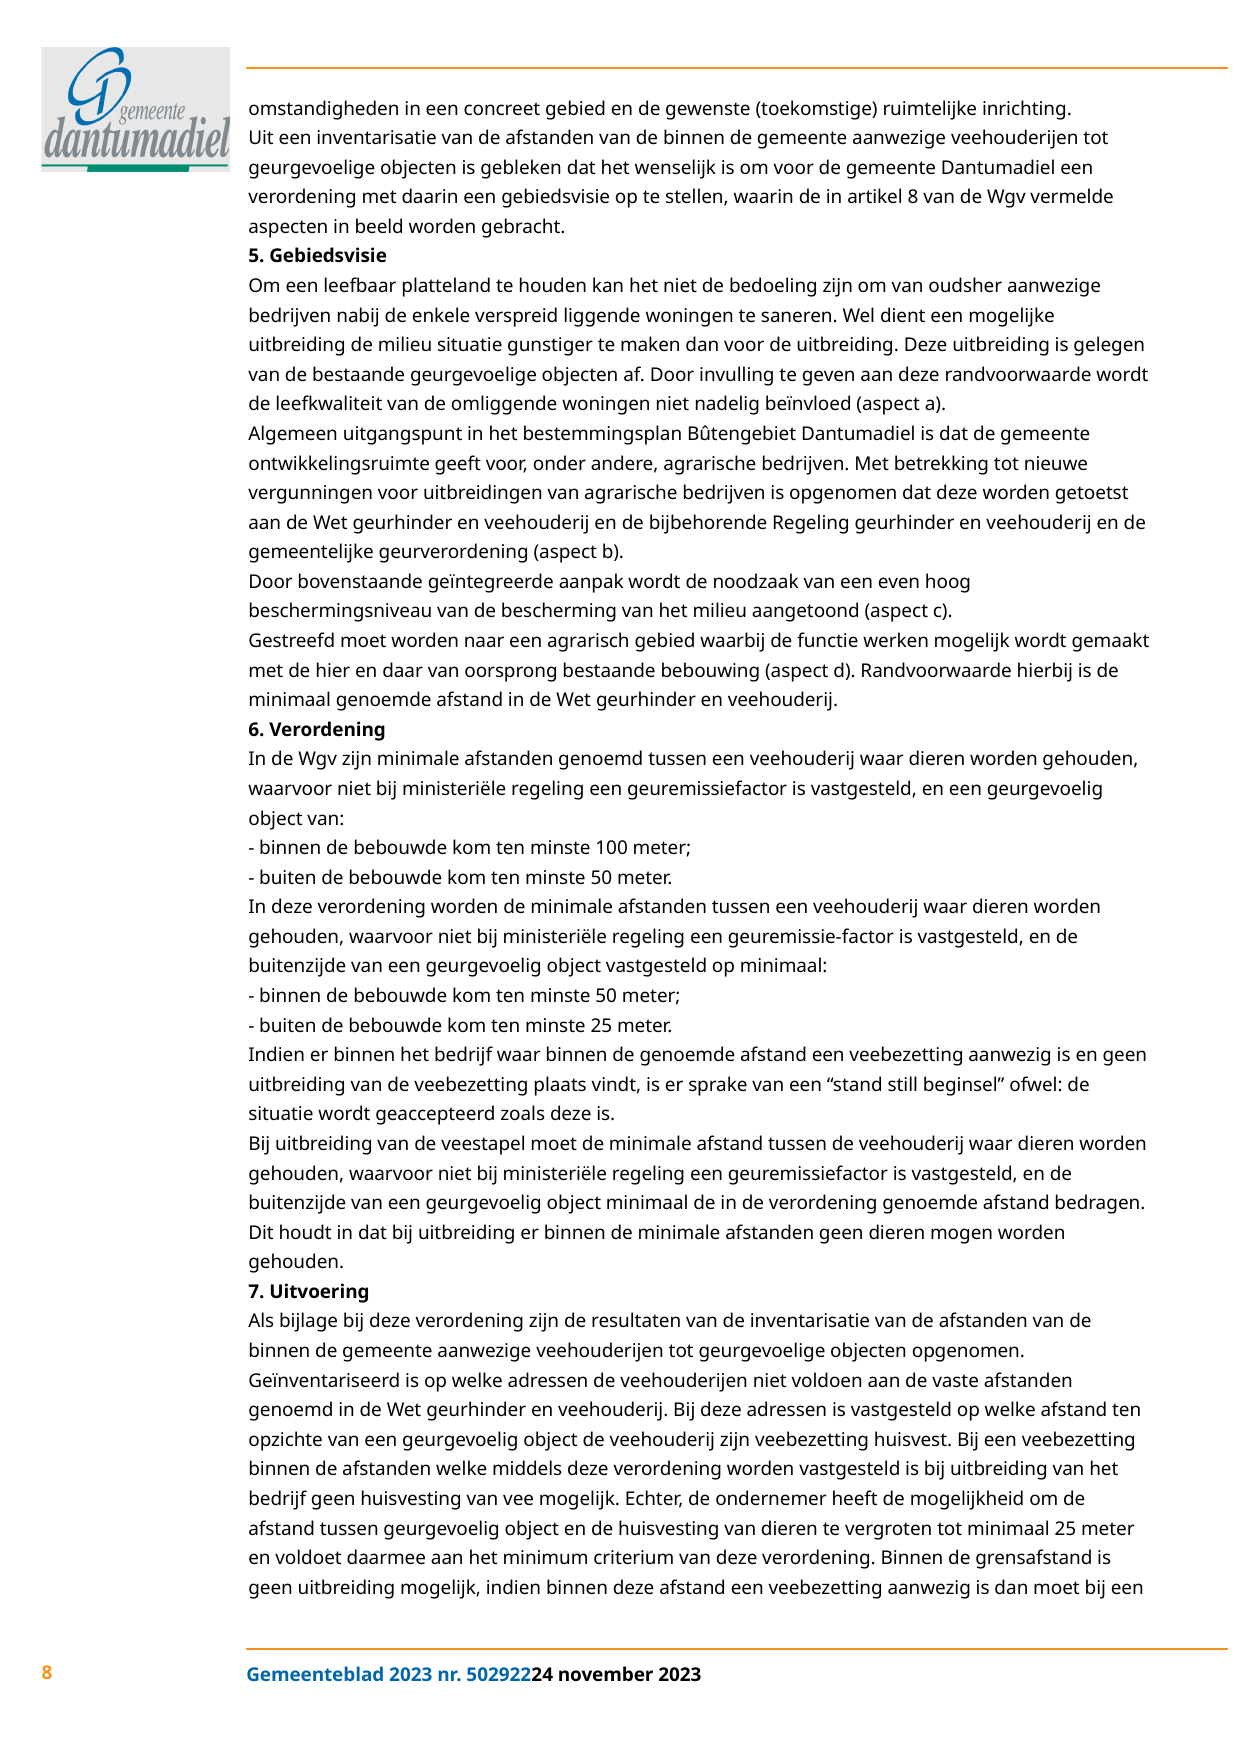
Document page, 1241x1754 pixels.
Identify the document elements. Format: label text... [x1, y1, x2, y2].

text 5. Gebiedsvisie [248, 243, 1152, 268]
text Gestreefd moet worden naar een agrarisch gebied waarbij de functie werken mogelijk wordt gemaakt met de hier en daar van oorsprong bestaande bebouwing (aspect d). Randvoorwaarde hierbij is de minimaal genoemde afstand in de Wet geurhinder en veehouderij. [248, 627, 1152, 712]
text Als bijlage bij deze verordening zijn de resultaten van de inventarisatie van de afstanden van de binnen de gemeente aanwezige veehouderijen tot geurgevoelige objecten opgenomen. Geïnventariseerd is op welke adressen de veehouderijen niet voldoen aan de vaste afstanden genoemd in de Wet geurhinder en veehouderij. Bij deze adressen is vastgesteld op welke afstand ten opzichte van een geurgevoelig object de veehouderij zijn veebezetting huisvest. Bij een veebezetting binnen de afstanden welke middels deze verordening worden vastgesteld is bij uitbreiding van het bedrijf geen huisvesting van vee mogelijk. Echter, de ondernemer heeft de mogelijkheid om de afstand tussen geurgevoelig object en de huisvesting van dieren te vergroten tot minimaal 25 meter en voldoet daarmee aan het minimum criterium van deze verordening. Binnen de grensafstand is geen uitbreiding mogelijk, indien binnen deze afstand een veebezetting aanwezig is dan moet bij een [248, 1308, 1152, 1600]
text In deze verordening worden de minimale afstanden tussen een veehouderij waar dieren worden gehouden, waarvoor niet bij ministeriële regeling een geuremissie-factor is vastgesteld, en de buitenzijde van een geurgevoelig object vastgesteld op minimaal: [248, 893, 1152, 978]
text In de Wgv zijn minimale afstanden genoemd tussen een veehouderij waar dieren worden gehouden, waarvoor niet bij ministeriële regeling een geuremissiefactor is vastgesteld, en een geurgevoelig object van: [248, 746, 1152, 831]
text omstandigheden in een concreet gebied en de gewenste (toekomstige) ruimtelijke inrichting. [248, 95, 1152, 121]
text - buiten de bebouwde kom ten minste 50 meter. [248, 864, 1152, 890]
text - binnen de bebouwde kom ten minste 100 meter; [248, 834, 1152, 860]
text - buiten de bebouwde kom ten minste 25 meter. [248, 1012, 1152, 1038]
text 6. Verordening [248, 716, 1152, 742]
text Bij uitbreiding van de veestapel moet de minimale afstand tussen de veehouderij waar dieren worden gehouden, waarvoor niet bij ministeriële regeling een geuremissiefactor is vastgesteld, en de buitenzijde van een geurgevoelig object minimaal de in de verordening genoemde afstand bedragen. Dit houdt in dat bij uitbreiding er binnen de minimale afstanden geen dieren mogen worden gehouden. [248, 1130, 1152, 1274]
text Om een leefbaar platteland te houden kan het niet de bedoeling zijn om van oudsher aanwezige bedrijven nabij de enkele verspreid liggende woningen te saneren. Wel dient een mogelijke uitbreiding de milieu situatie gunstiger te maken dan voor de uitbreiding. Deze uitbreiding is gelegen van de bestaande geurgevoelige objecten af. Door invulling te geven aan deze randvoorwaarde wordt de leefkwaliteit van de omliggende woningen niet nadelig beïnvloed (aspect a). [248, 272, 1152, 416]
text Door bovenstaande geïntegreerde aanpak wordt de noodzaak van een even hoog beschermingsniveau van de bescherming van het milieu aangetoond (aspect c). [248, 568, 1152, 623]
text 7. Uitvoering [248, 1278, 1152, 1304]
text Uit een inventarisatie van de afstanden van de binnen de gemeente aanwezige veehouderijen tot geurgevoelige objecten is gebleken dat het wenselijk is om voor de gemeente Dantumadiel een verordening met daarin een gebiedsvisie op te stellen, waarin de in artikel 8 van de Wgv vermelde aspecten in beeld worden gebracht. [248, 124, 1152, 239]
picture [41, 47, 231, 172]
text Algemeen uitgangspunt in het bestemmingsplan Bûtengebiet Dantumadiel is dat de gemeente ontwikkelingsruimte geeft voor, onder andere, agrarische bedrijven. Met betrekking tot nieuwe vergunningen voor uitbreidingen van agrarische bedrijven is opgenomen dat deze worden getoetst aan de Wet geurhinder en veehouderij en de bijbehorende Regeling geurhinder en veehouderij en de gemeentelijke geurverordening (aspect b). [248, 420, 1152, 564]
text Indien er binnen het bedrijf waar binnen de genoemde afstand een veebezetting aanwezig is en geen uitbreiding van de veebezetting plaats vindt, is er sprake van een “stand still beginsel” ofwel: de situatie wordt geaccepteerd zoals deze is. [248, 1041, 1152, 1126]
text - binnen de bebouwde kom ten minste 50 meter; [248, 982, 1152, 1008]
